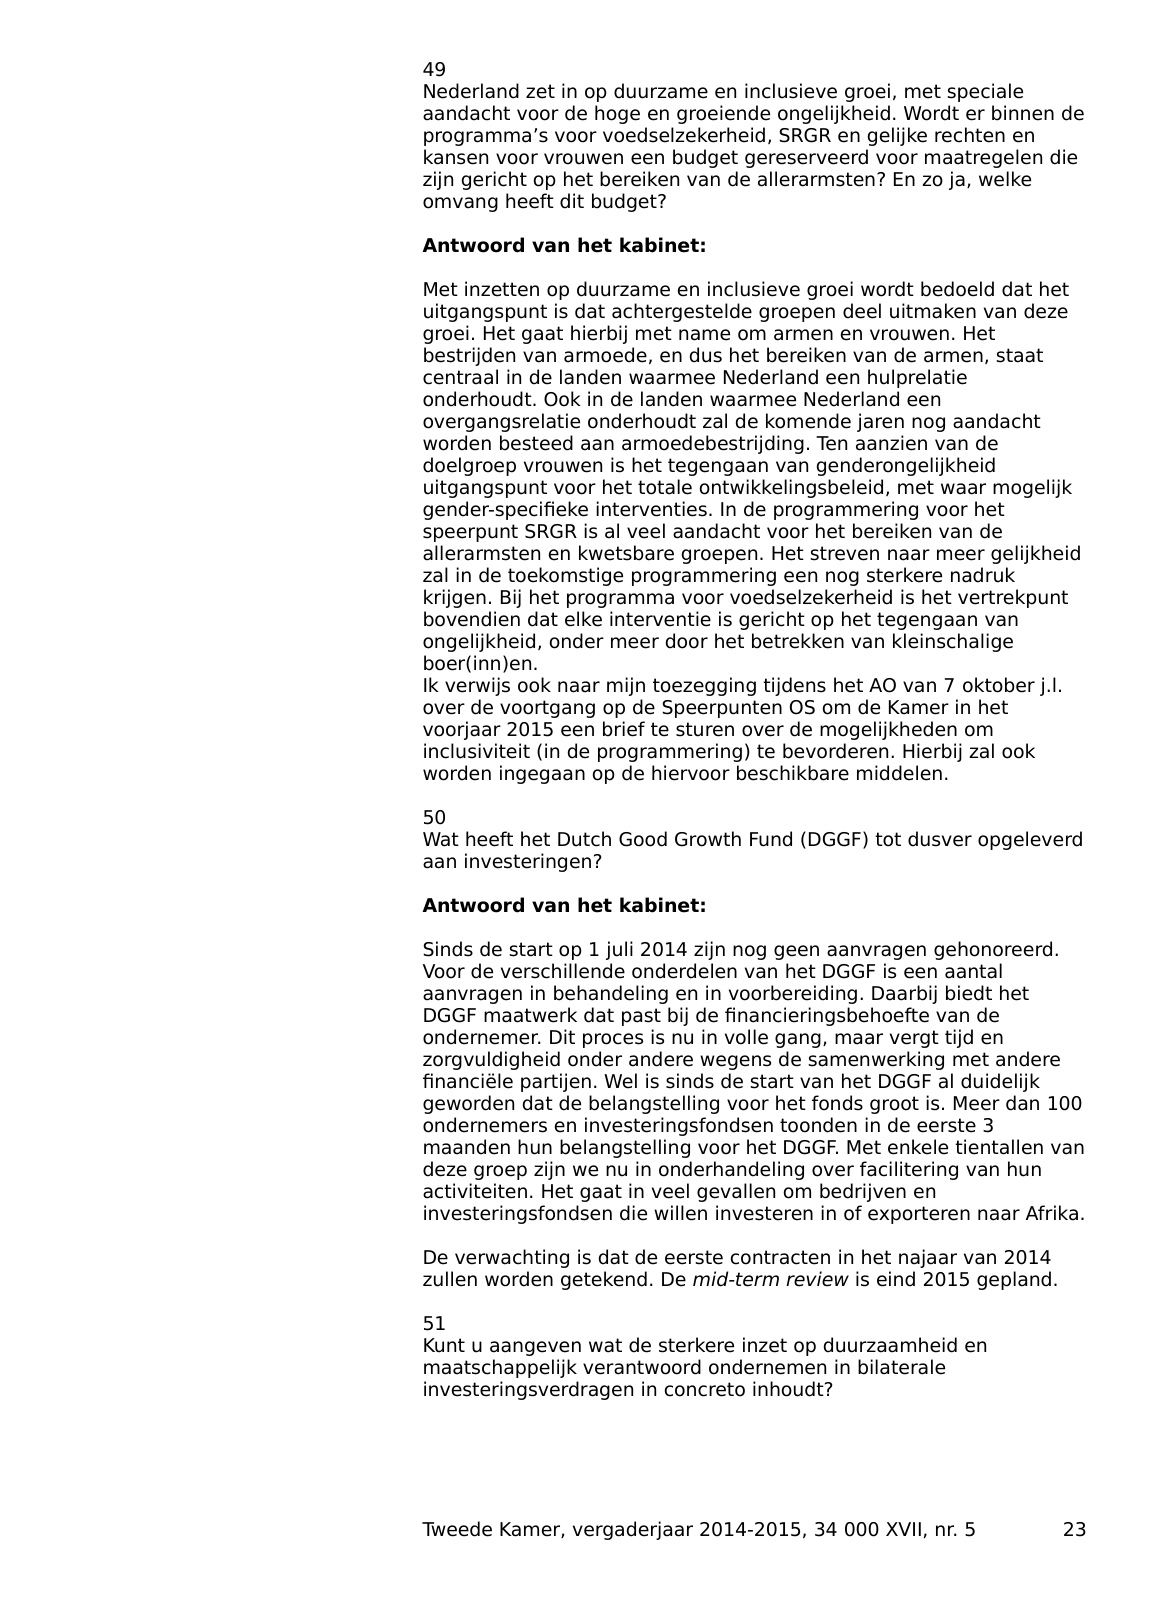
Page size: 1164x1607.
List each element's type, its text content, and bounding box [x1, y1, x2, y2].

text Sinds de start op 1 juli 2014 zijn nog geen aanvragen gehonoreerd. Voor de verschillende onderdelen van het DGGF is een aantal aanvragen in behandeling en in voorbereiding. Daarbij biedt het DGGF maatwerk dat past bij de financieringsbehoefte van de ondernemer. Dit proces is nu in volle gang, maar vergt tijd en zorgvuldigheid onder andere wegens de samenwerking met andere financiële partijen. Wel is sinds de start van het DGGF al duidelijk geworden dat de belangstelling voor het fonds groot is. Meer dan 100 ondernemers en investeringsfondsen toonden in de eerste 3 maanden hun belangstelling voor het DGGF. Met enkele tientallen van deze groep zijn we nu in onderhandeling over facilitering van hun activiteiten. Het gaat in veel gevallen om bedrijven en investeringsfondsen die willen investeren in of exporteren naar Afrika. [422, 939, 1087, 1225]
text Ik verwijs ook naar mijn toezegging tijdens het AO van 7 oktober j.l. over de voortgang op de Speerpunten OS om de Kamer in het voorjaar 2015 een brief te sturen over de mogelijkheden om inclusiviteit (in de programmering) te bevorderen. Hierbij zal ook worden ingegaan op de hiervoor beschikbare middelen. [422, 675, 1087, 785]
text 50 [422, 807, 1087, 829]
text Nederland zet in op duurzame en inclusieve groei, met speciale aandacht voor de hoge en groeiende ongelijkheid. Wordt er binnen de programma’s voor voedselzekerheid, SRGR en gelijke rechten en kansen voor vrouwen een budget gereserveerd voor maatregelen die zijn gericht op het bereiken van de allerarmsten? En zo ja, welke omvang heeft dit budget? [422, 81, 1087, 213]
text Met inzetten op duurzame en inclusieve groei wordt bedoeld dat het uitgangspunt is dat achtergestelde groepen deel uitmaken van deze groei. Het gaat hierbij met name om armen en vrouwen. Het bestrijden van armoede, en dus het bereiken van de armen, staat centraal in de landen waarmee Nederland een hulprelatie onderhoudt. Ook in de landen waarmee Nederland een overgangsrelatie onderhoudt zal de komende jaren nog aandacht worden besteed aan armoedebestrijding. Ten aanzien van de doelgroep vrouwen is het tegengaan van genderongelijkheid uitgangspunt voor het totale ontwikkelingsbeleid, met waar mogelijk gender-specifieke interventies. In de programmering voor het speerpunt SRGR is al veel aandacht voor het bereiken van de allerarmsten en kwetsbare groepen. Het streven naar meer gelijkheid zal in de toekomstige programmering een nog sterkere nadruk krijgen. Bij het programma voor voedselzekerheid is het vertrekpunt bovendien dat elke interventie is gericht op het tegengaan van ongelijkheid, onder meer door het betrekken van kleinschalige boer(inn)en. [422, 279, 1087, 675]
text Wat heeft het Dutch Good Growth Fund (DGGF) tot dusver opgeleverd aan investeringen? [422, 829, 1087, 873]
text 51 [422, 1313, 1087, 1335]
subtitle Antwoord van het kabinet: [422, 895, 1087, 917]
text Kunt u aangeven wat de sterkere inzet op duurzaamheid en maatschappelijk verantwoord ondernemen in bilaterale investeringsverdragen in concreto inhoudt? [422, 1335, 1087, 1401]
subtitle Antwoord van het kabinet: [422, 235, 1087, 257]
text 49 [422, 59, 1087, 81]
text De verwachting is dat de eerste contracten in het najaar van 2014 zullen worden getekend. De mid-term review is eind 2015 gepland. [422, 1247, 1087, 1291]
